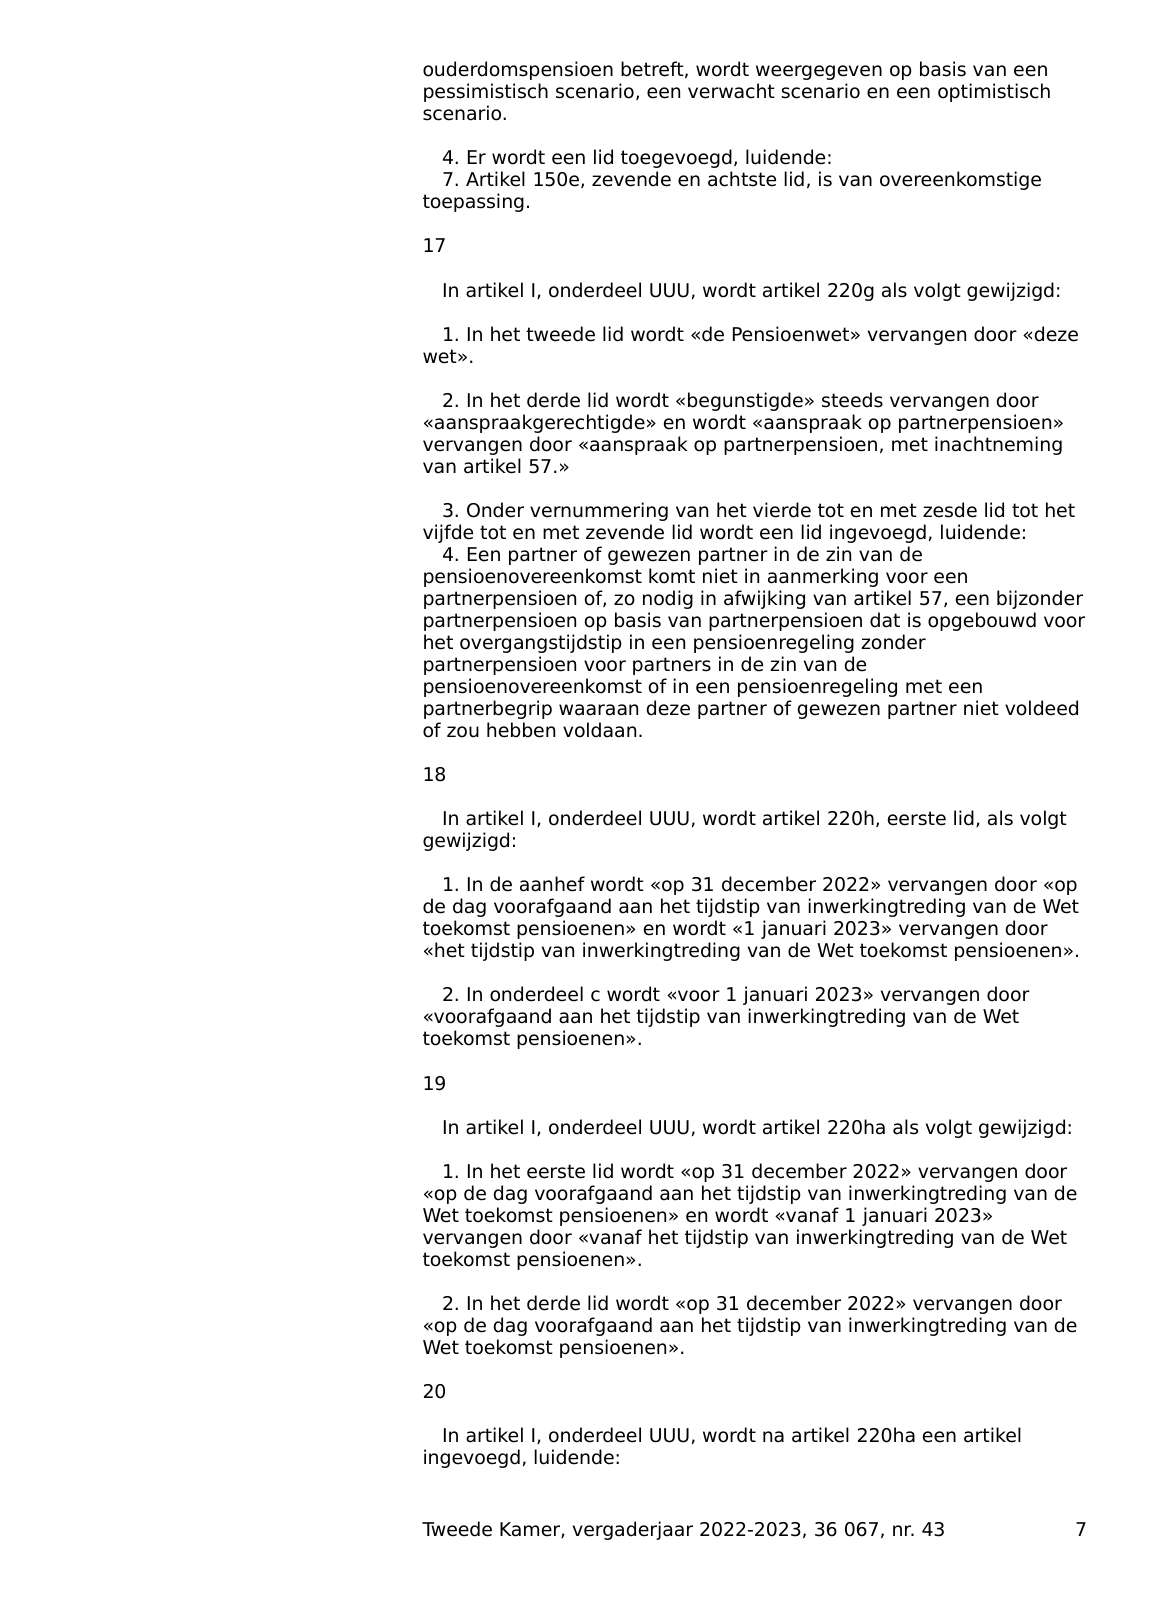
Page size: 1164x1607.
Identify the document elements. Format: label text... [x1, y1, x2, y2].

subtitle 20 [422, 1381, 1087, 1403]
text In artikel I, onderdeel UUU, wordt artikel 220h, eerste lid, als volgt gewijzigd: [422, 808, 1087, 852]
text In artikel I, onderdeel UUU, wordt artikel 220g als volgt gewijzigd: [422, 279, 1087, 301]
text In artikel I, onderdeel UUU, wordt na artikel 220ha een artikel ingevoegd, luidende: [422, 1425, 1087, 1469]
text 7. Artikel 150e, zevende en achtste lid, is van overeenkomstige toepassing. [422, 169, 1087, 213]
subtitle 17 [422, 235, 1087, 257]
subtitle 19 [422, 1072, 1087, 1094]
text ouderdomspensioen betreft, wordt weergegeven op basis van een pessimistisch scenario, een verwacht scenario en een optimistisch scenario. [422, 59, 1087, 125]
text 1. In de aanhef wordt «op 31 december 2022» vervangen door «op de dag voorafgaand aan het tijdstip van inwerkingtreding van de Wet toekomst pensioenen» en wordt «1 januari 2023» vervangen door «het tijdstip van inwerkingtreding van de Wet toekomst pensioenen». [422, 874, 1087, 962]
text 3. Onder vernummering van het vierde tot en met zesde lid tot het vijfde tot en met zevende lid wordt een lid ingevoegd, luidende: [422, 500, 1087, 544]
text 4. Er wordt een lid toegevoegd, luidende: [422, 147, 1087, 169]
text 1. In het tweede lid wordt «de Pensioenwet» vervangen door «deze wet». [422, 324, 1087, 368]
subtitle 18 [422, 764, 1087, 786]
text 2. In het derde lid wordt «begunstigde» steeds vervangen door «aanspraakgerechtigde» en wordt «aanspraak op partnerpensioen» vervangen door «aanspraak op partnerpensioen, met inachtneming van artikel 57.» [422, 390, 1087, 478]
text 4. Een partner of gewezen partner in de zin van de pensioenovereenkomst komt niet in aanmerking voor een partnerpensioen of, zo nodig in afwijking van artikel 57, een bijzonder partnerpensioen op basis van partnerpensioen dat is opgebouwd voor het overgangstijdstip in een pensioenregeling zonder partnerpensioen voor partners in de zin van de pensioenovereenkomst of in een pensioenregeling met een partnerbegrip waaraan deze partner of gewezen partner niet voldeed of zou hebben voldaan. [422, 544, 1087, 742]
text 1. In het eerste lid wordt «op 31 december 2022» vervangen door «op de dag voorafgaand aan het tijdstip van inwerkingtreding van de Wet toekomst pensioenen» en wordt «vanaf 1 januari 2023» vervangen door «vanaf het tijdstip van inwerkingtreding van de Wet toekomst pensioenen». [422, 1161, 1087, 1271]
text 2. In onderdeel c wordt «voor 1 januari 2023» vervangen door «voorafgaand aan het tijdstip van inwerkingtreding van de Wet toekomst pensioenen». [422, 984, 1087, 1050]
text In artikel I, onderdeel UUU, wordt artikel 220ha als volgt gewijzigd: [422, 1117, 1087, 1138]
text 2. In het derde lid wordt «op 31 december 2022» vervangen door «op de dag voorafgaand aan het tijdstip van inwerkingtreding van de Wet toekomst pensioenen». [422, 1293, 1087, 1359]
